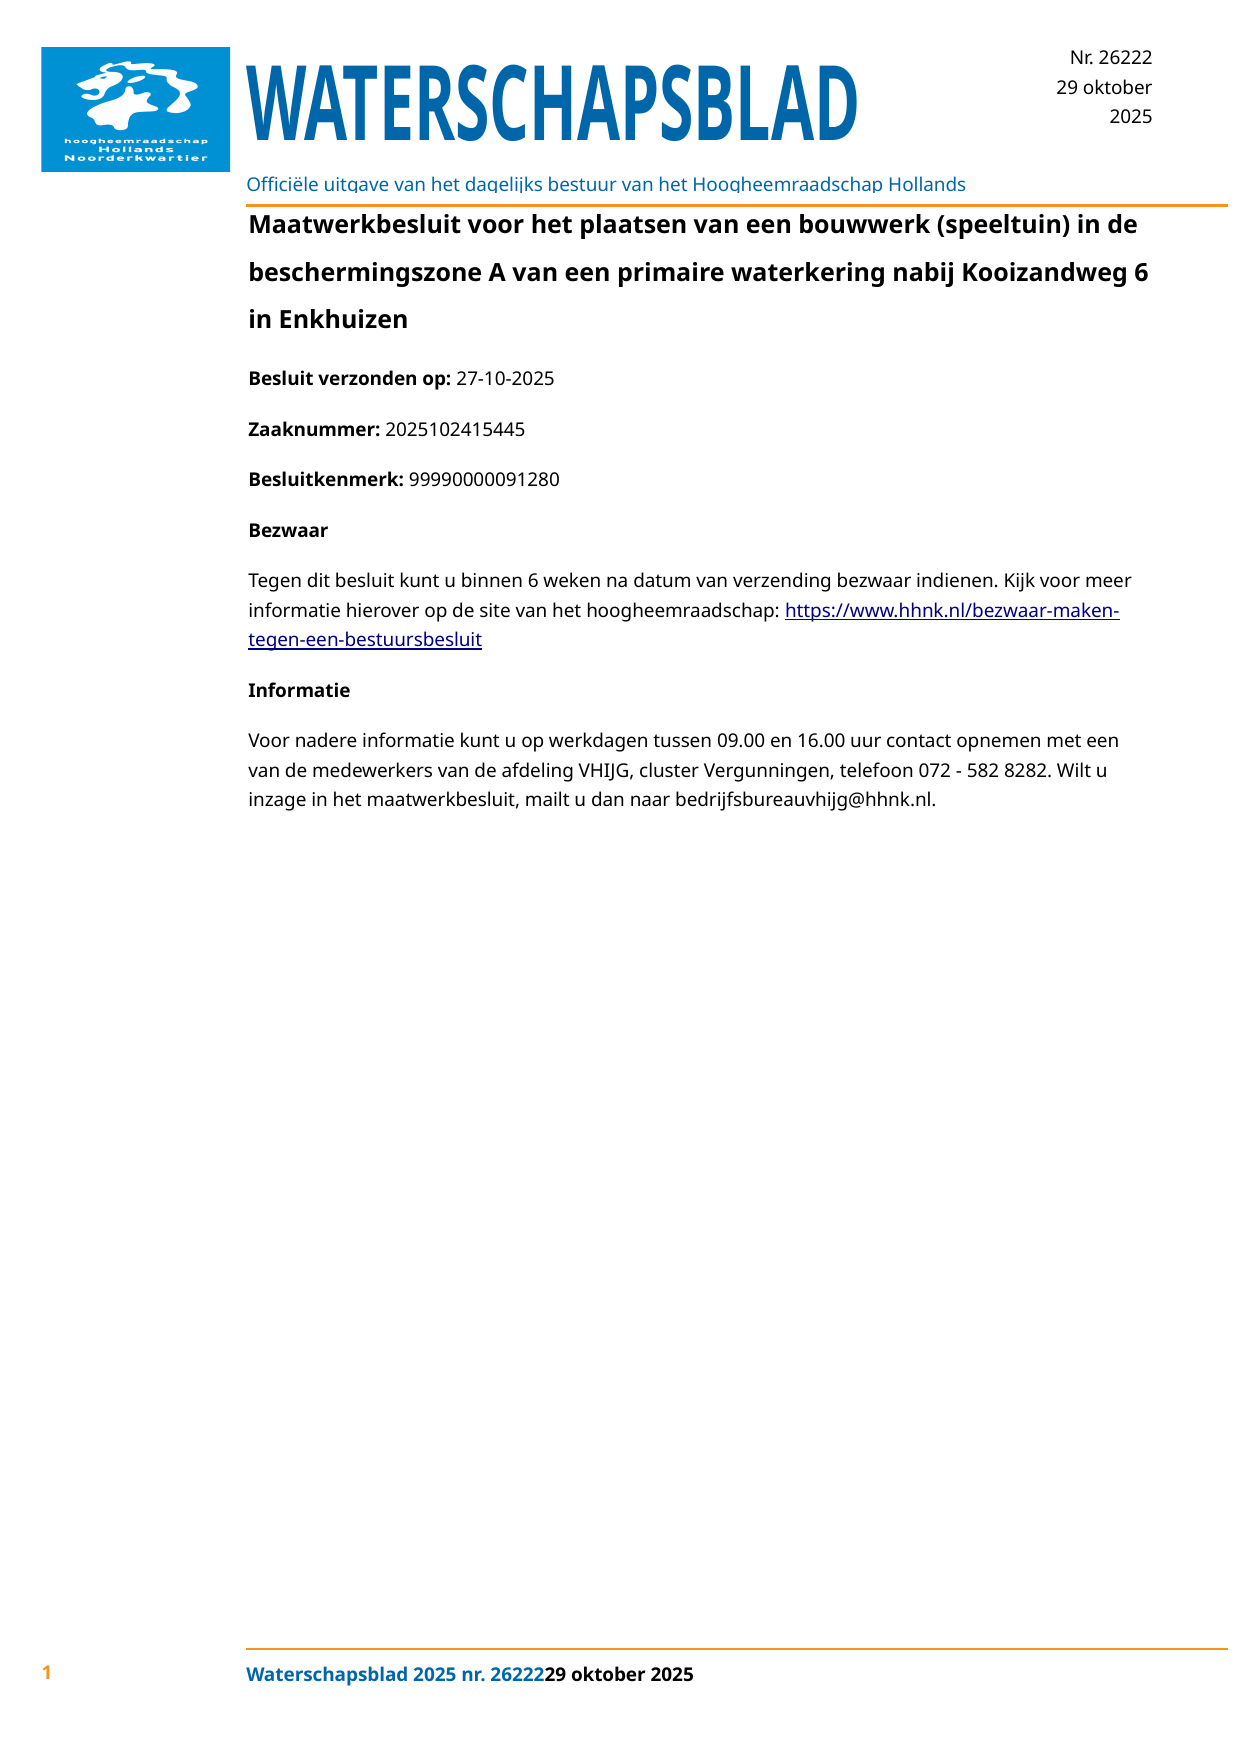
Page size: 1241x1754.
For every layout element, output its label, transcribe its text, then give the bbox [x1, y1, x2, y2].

text Besluitkenmerk: 99990000091280 [248, 466, 1152, 492]
text Bezwaar [248, 517, 1152, 542]
text Besluit verzonden op: 27-10-2025 [248, 366, 1152, 391]
text Informatie [248, 677, 1152, 702]
picture [118, 62, 197, 112]
picture [88, 87, 157, 130]
text Zaaknummer: 2025102415445 [248, 416, 1152, 442]
text Tegen dit besluit kunt u binnen 6 weken na datum van verzending bezwaar indienen. Kijk voor meer informatie hierover op de site van het hoogheemraadschap: https://www.hhnk.nl/bezwaar-maken-tegen-een-bestuursbesluit [248, 567, 1152, 652]
text Voor nadere informatie kunt u op werkdagen tussen 09.00 en 16.00 uur contact opnemen met een van de medewerkers van de afdeling VHIJG, cluster Vergunningen, telefoon 072 - 582 8282. Wilt u inzage in het maatwerkbesluit, mailt u dan naar bedrijfsbureauvhijg@hhnk.nl. [248, 727, 1152, 812]
text Maatwerkbesluit voor het plaatsen van een bouwwerk (speeltuin) in de beschermingszone A van een primaire waterkering nabij Kooizandweg 6 in Enkhuizen [248, 207, 1152, 336]
picture [78, 64, 122, 99]
picture [129, 76, 144, 82]
